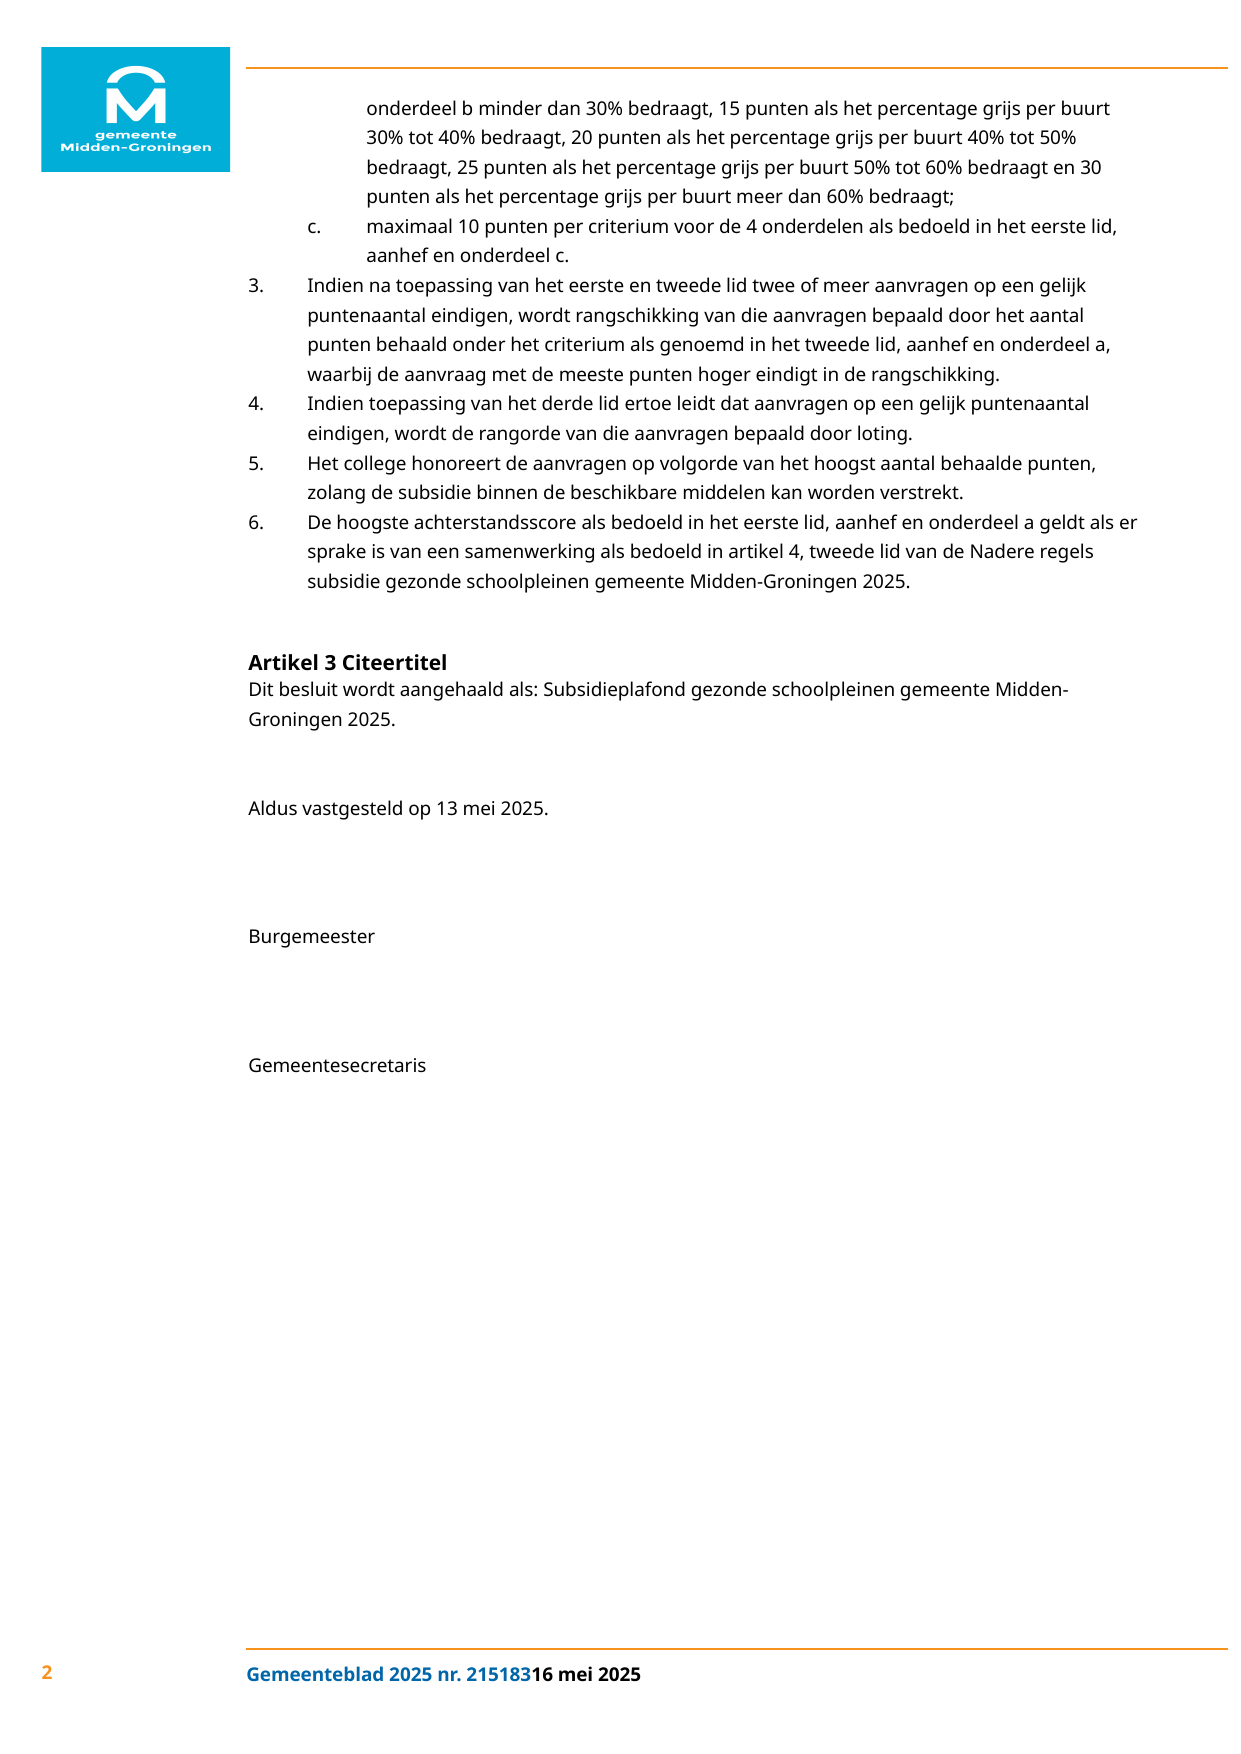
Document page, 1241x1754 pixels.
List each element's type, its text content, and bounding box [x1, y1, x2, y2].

list Het college honoreert de aanvragen op volgorde van het hoogst aantal behaalde punten, zolang de subsidie binnen de beschikbare middelen kan worden verstrekt. [248, 450, 1152, 505]
list onderdeel b minder dan 30% bedraagt, 15 punten als het percentage grijs per buurt 30% tot 40% bedraagt, 20 punten als het percentage grijs per buurt 40% tot 50% bedraagt, 25 punten als het percentage grijs per buurt 50% tot 60% bedraagt en 30 punten als het percentage grijs per buurt meer dan 60% bedraagt; [307, 95, 1152, 209]
list maximaal 10 punten per criterium voor de 4 onderdelen als bedoeld in het eerste lid, aanhef en onderdeel c. [307, 213, 1152, 268]
text Gemeentesecretaris [248, 1052, 1152, 1078]
text Aldus vastgesteld op 13 mei 2025. [248, 795, 1152, 821]
text Burgemeester [248, 923, 1152, 949]
picture [107, 89, 165, 122]
picture [184, 146, 190, 153]
text Artikel 3 Citeertitel [248, 648, 1152, 677]
list Indien toepassing van het derde lid ertoe leidt dat aanvragen op een gelijk puntenaantal eindigen, wordt de rangorde van die aanvragen bepaald door loting. [248, 391, 1152, 446]
list De hoogste achterstandsscore als bedoeld in het eerste lid, aanhef en onderdeel a geldt als er sprake is van een samenwerking als bedoeld in artikel 4, tweede lid van de Nadere regels subsidie gezonde schoolpleinen gemeente Midden-Groningen 2025. [248, 509, 1152, 594]
text Dit besluit wordt aangehaald als: Subsidieplafond gezonde schoolpleinen gemeente Midden-Groningen 2025. [248, 677, 1152, 732]
list Indien na toepassing van het eerste en tweede lid twee of meer aanvragen op een gelijk puntenaantal eindigen, wordt rangschikking van die aanvragen bepaald door het aantal punten behaald onder het criterium als genoemd in het tweede lid, aanhef en onderdeel a, waarbij de aanvraag met de meeste punten hoger eindigt in de rangschikking. [248, 272, 1152, 387]
picture [108, 66, 164, 82]
